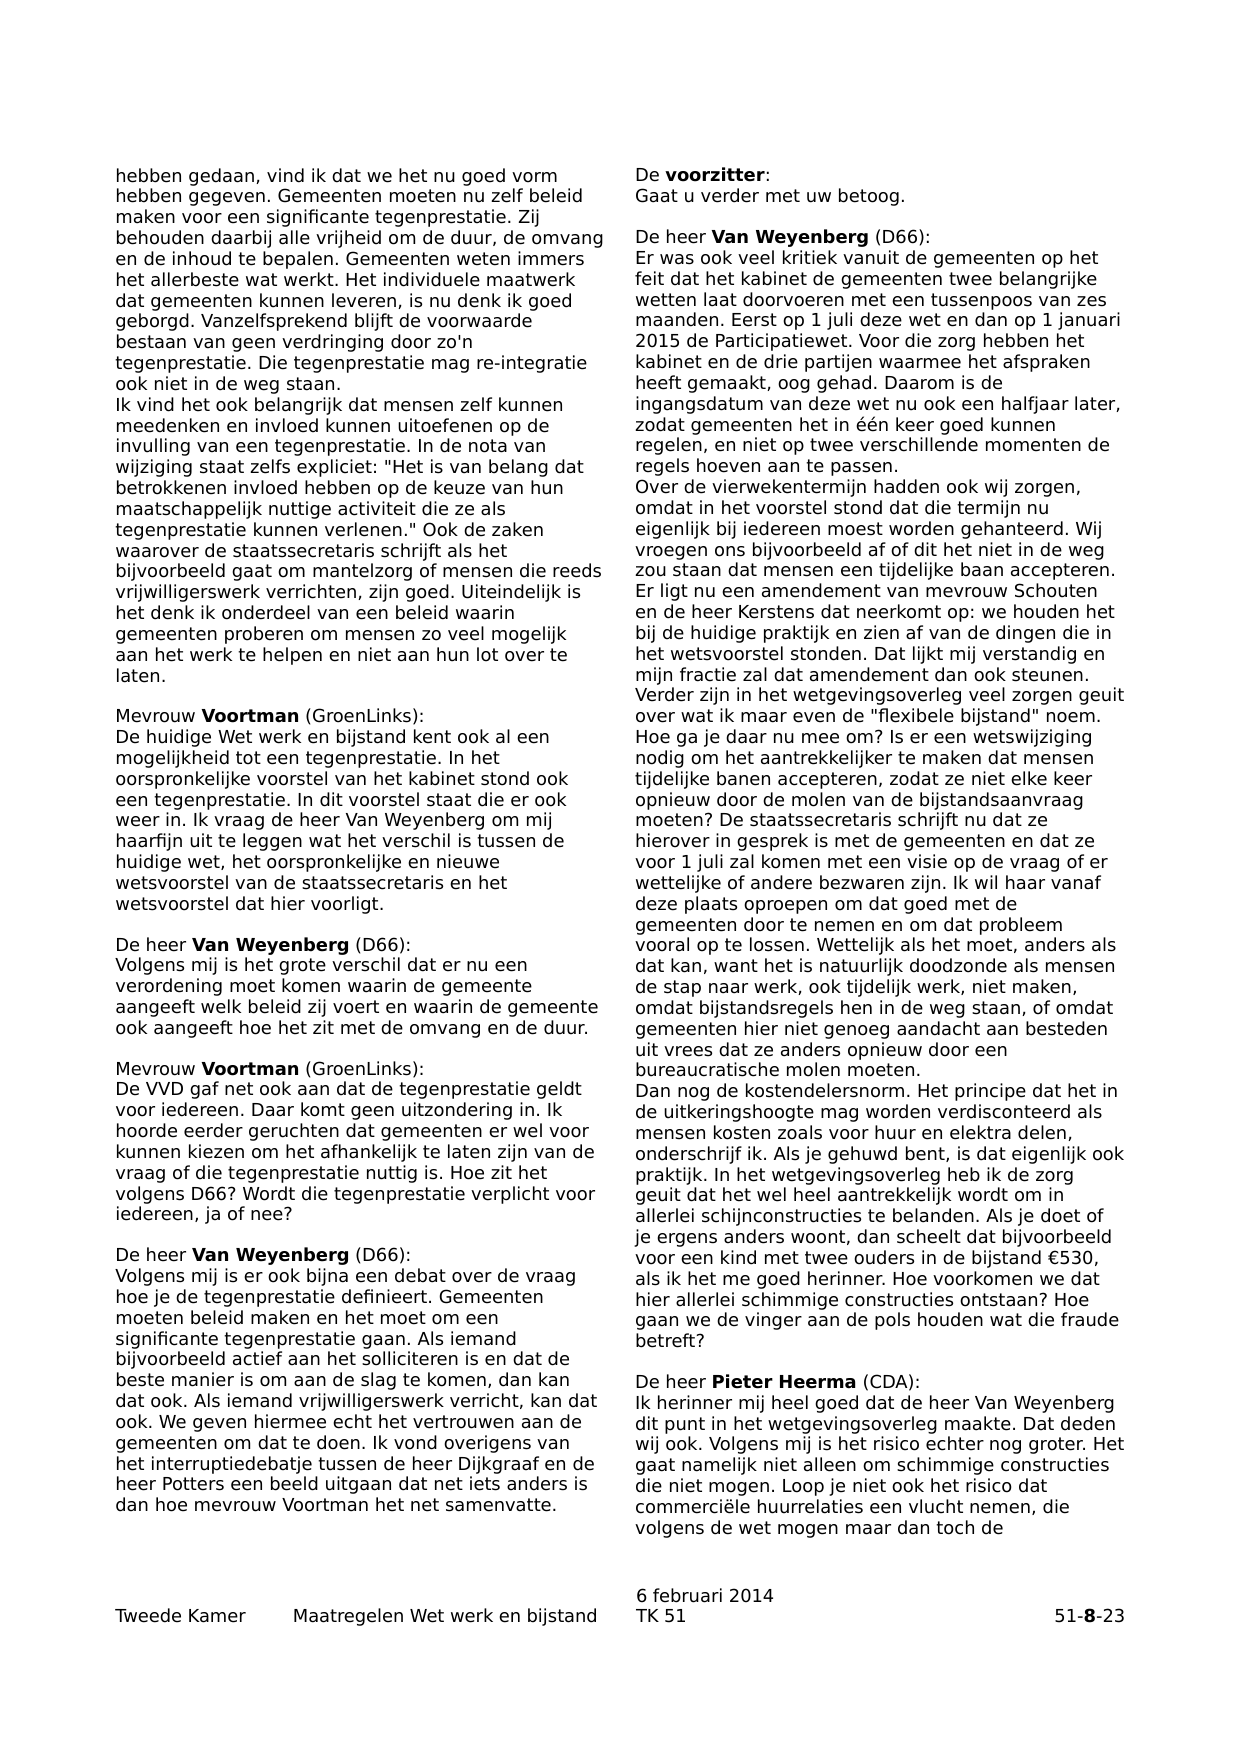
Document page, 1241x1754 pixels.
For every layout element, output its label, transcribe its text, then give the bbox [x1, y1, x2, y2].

text De heer Pieter Heerma (CDA): [635, 1372, 1125, 1392]
text Mevrouw Voortman (GroenLinks): [115, 1058, 605, 1079]
text De heer Van Weyenberg (D66): [635, 227, 1125, 248]
text Ik vind het ook belangrijk dat mensen zelf kunnen meedenken en invloed kunnen uitoefenen op de invulling van een tegenprestatie. In de nota van wijziging staat zelfs expliciet: "Het is van belang dat betrokkenen invloed hebben op de keuze van hun maatschappelijk nuttige activiteit die ze als tegenprestatie kunnen verlenen." Ook de zaken waarover de staatssecretaris schrijft als het bijvoorbeeld gaat om mantelzorg of mensen die reeds vrijwilligerswerk verrichten, zijn goed. Uiteindelijk is het denk ik onderdeel van een beleid waarin gemeenten proberen om mensen zo veel mogelijk aan het werk te helpen en niet aan hun lot over te laten. [115, 394, 605, 686]
text hebben gedaan, vind ik dat we het nu goed vorm hebben gegeven. Gemeenten moeten nu zelf beleid maken voor een significante tegenprestatie. Zij behouden daarbij alle vrijheid om de duur, de omvang en de inhoud te bepalen. Gemeenten weten immers het allerbeste wat werkt. Het individuele maatwerk dat gemeenten kunnen leveren, is nu denk ik goed geborgd. Vanzelfsprekend blijft de voorwaarde bestaan van geen verdringing door zo'n tegenprestatie. Die tegenprestatie mag re-integratie ook niet in de weg staan. [115, 165, 605, 394]
text De huidige Wet werk en bijstand kent ook al een mogelijkheid tot een tegenprestatie. In het oorspronkelijke voorstel van het kabinet stond ook een tegenprestatie. In dit voorstel staat die er ook weer in. Ik vraag de heer Van Weyenberg om mij haarfijn uit te leggen wat het verschil is tussen de huidige wet, het oorspronkelijke en nieuwe wetsvoorstel van de staatssecretaris en het wetsvoorstel dat hier voorligt. [115, 727, 605, 914]
text Mevrouw Voortman (GroenLinks): [115, 706, 605, 727]
text Gaat u verder met uw betoog. [635, 186, 1125, 207]
text Volgens mij is het grote verschil dat er nu een verordening moet komen waarin de gemeente aangeeft welk beleid zij voert en waarin de gemeente ook aangeeft hoe het zit met de omvang en de duur. [115, 955, 605, 1038]
text Ik herinner mij heel goed dat de heer Van Weyenberg dit punt in het wetgevingsoverleg maakte. Dat deden wij ook. Volgens mij is het risico echter nog groter. Het gaat namelijk niet alleen om schimmige constructies die niet mogen. Loop je niet ook het risico dat commerciële huurrelaties een vlucht nemen, die volgens de wet mogen maar dan toch de [635, 1392, 1125, 1538]
text De heer Van Weyenberg (D66): [115, 1245, 605, 1266]
text Volgens mij is er ook bijna een debat over de vraag hoe je de tegenprestatie definieert. Gemeenten moeten beleid maken en het moet om een significante tegenprestatie gaan. Als iemand bijvoorbeeld actief aan het solliciteren is en dat de beste manier is om aan de slag te komen, dan kan dat ook. Als iemand vrijwilligerswerk verricht, kan dat ook. We geven hiermee echt het vertrouwen aan de gemeenten om dat te doen. Ik vond overigens van het interruptiedebatje tussen de heer Dijkgraaf en de heer Potters een beeld uitgaan dat net iets anders is dan hoe mevrouw Voortman het net samenvatte. [115, 1266, 605, 1516]
text Er was ook veel kritiek vanuit de gemeenten op het feit dat het kabinet de gemeenten twee belangrijke wetten laat doorvoeren met een tussenpoos van zes maanden. Eerst op 1 juli deze wet en dan op 1 januari 2015 de Participatiewet. Voor die zorg hebben het kabinet en de drie partijen waarmee het afspraken heeft gemaakt, oog gehad. Daarom is de ingangsdatum van deze wet nu ook een halfjaar later, zodat gemeenten het in één keer goed kunnen regelen, en niet op twee verschillende momenten de regels hoeven aan te passen. [635, 248, 1125, 477]
text Over de vierwekentermijn hadden ook wij zorgen, omdat in het voorstel stond dat die termijn nu eigenlijk bij iedereen moest worden gehanteerd. Wij vroegen ons bijvoorbeeld af of dit het niet in de weg zou staan dat mensen een tijdelijke baan accepteren. Er ligt nu een amendement van mevrouw Schouten en de heer Kerstens dat neerkomt op: we houden het bij de huidige praktijk en zien af van de dingen die in het wetsvoorstel stonden. Dat lijkt mij verstandig en mijn fractie zal dat amendement dan ook steunen. [635, 477, 1125, 685]
text Verder zijn in het wetgevingsoverleg veel zorgen geuit over wat ik maar even de "flexibele bijstand" noem. Hoe ga je daar nu mee om? Is er een wetswijziging nodig om het aantrekkelijker te maken dat mensen tijdelijke banen accepteren, zodat ze niet elke keer opnieuw door de molen van de bijstandsaanvraag moeten? De staatssecretaris schrijft nu dat ze hierover in gesprek is met de gemeenten en dat ze voor 1 juli zal komen met een visie op de vraag of er wettelijke of andere bezwaren zijn. Ik wil haar vanaf deze plaats oproepen om dat goed met de gemeenten door te nemen en om dat probleem vooral op te lossen. Wettelijk als het moet, anders als dat kan, want het is natuurlijk doodzonde als mensen de stap naar werk, ook tijdelijk werk, niet maken, omdat bijstandsregels hen in de weg staan, of omdat gemeenten hier niet genoeg aandacht aan besteden uit vrees dat ze anders opnieuw door een bureaucratische molen moeten. [635, 685, 1125, 1081]
text De voorzitter: [635, 165, 1125, 186]
text De heer Van Weyenberg (D66): [115, 934, 605, 955]
text De VVD gaf net ook aan dat de tegenprestatie geldt voor iedereen. Daar komt geen uitzondering in. Ik hoorde eerder geruchten dat gemeenten er wel voor kunnen kiezen om het afhankelijk te laten zijn van de vraag of die tegenprestatie nuttig is. Hoe zit het volgens D66? Wordt die tegenprestatie verplicht voor iedereen, ja of nee? [115, 1079, 605, 1225]
text Dan nog de kostendelersnorm. Het principe dat het in de uitkeringshoogte mag worden verdisconteerd als mensen kosten zoals voor huur en elektra delen, onderschrijf ik. Als je gehuwd bent, is dat eigenlijk ook praktijk. In het wetgevingsoverleg heb ik de zorg geuit dat het wel heel aantrekkelijk wordt om in allerlei schijnconstructies te belanden. Als je doet of je ergens anders woont, dan scheelt dat bijvoorbeeld voor een kind met twee ouders in de bijstand €530, als ik het me goed herinner. Hoe voorkomen we dat hier allerlei schimmige constructies ontstaan? Hoe gaan we de vinger aan de pols houden wat die fraude betreft? [635, 1081, 1125, 1352]
